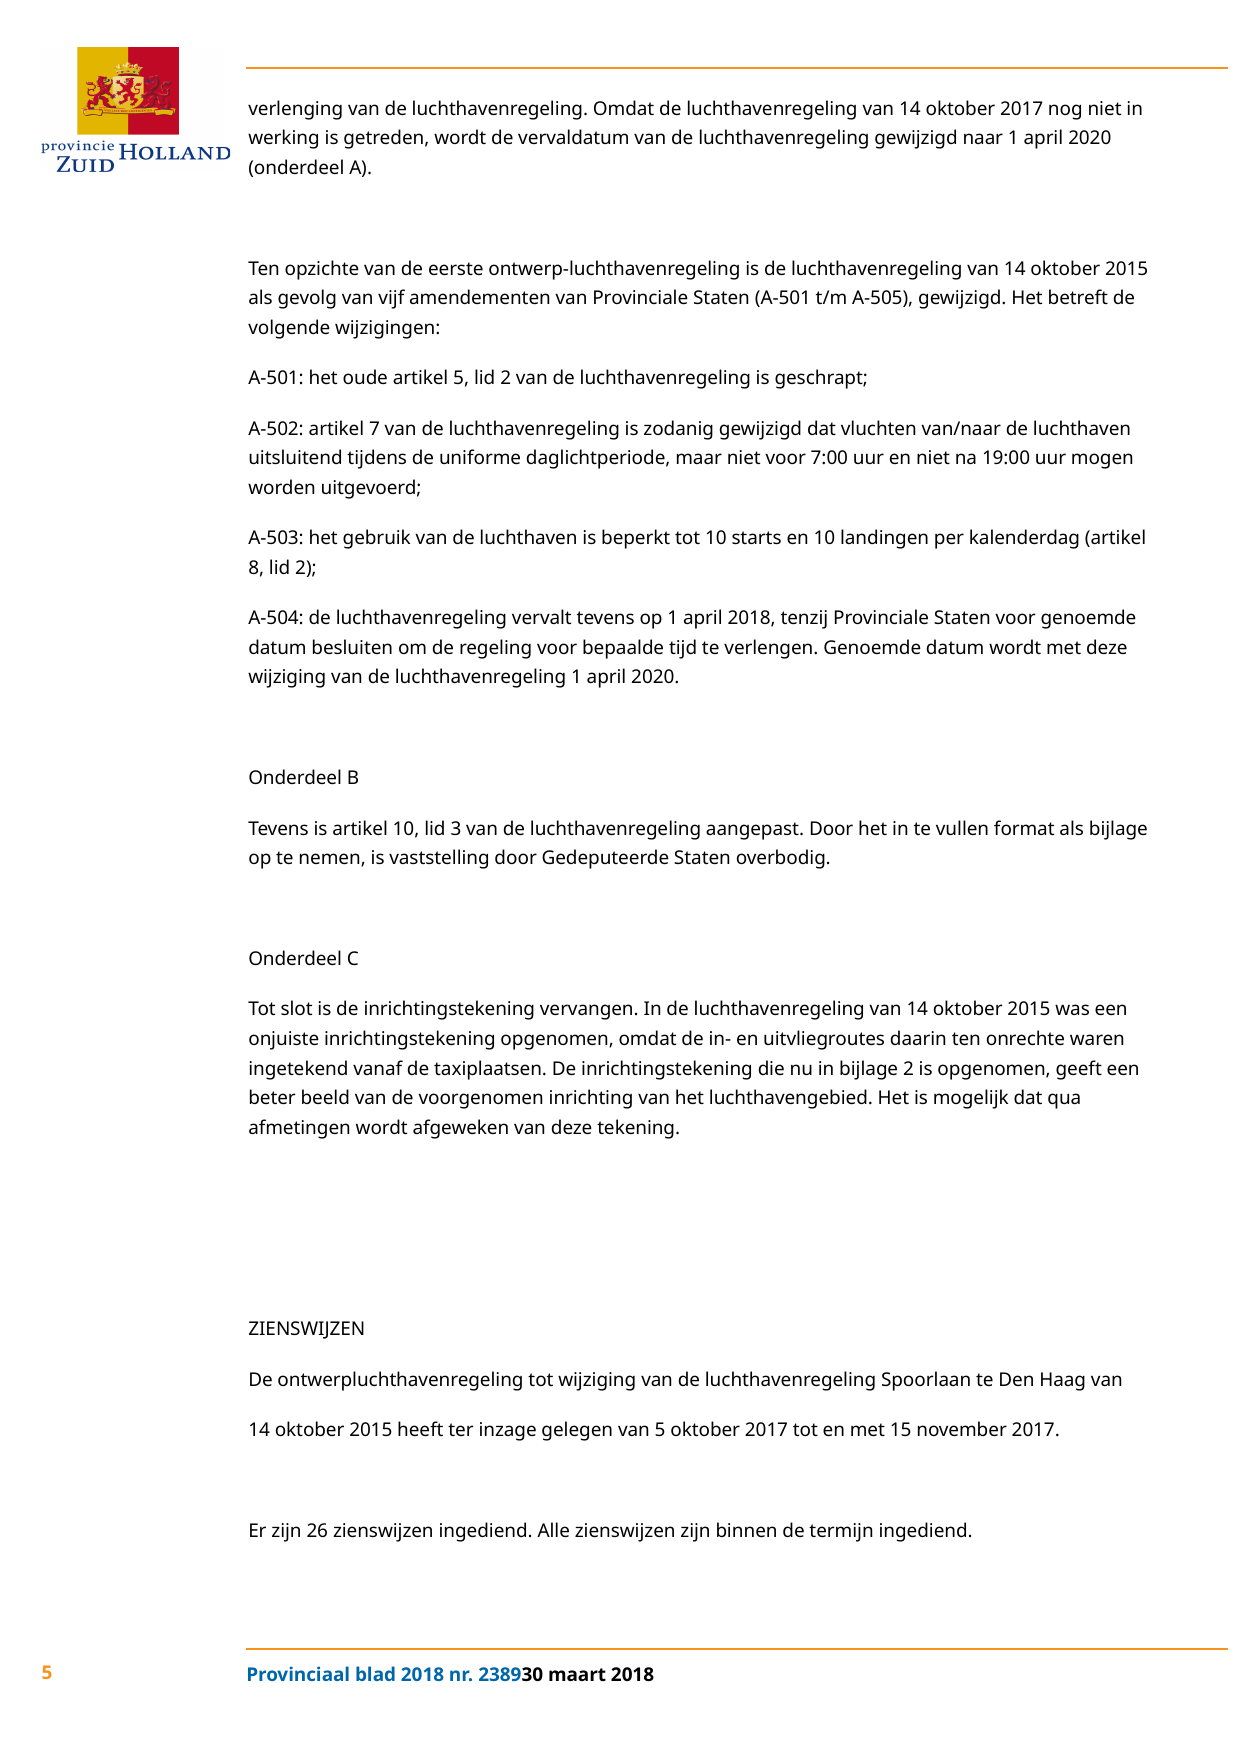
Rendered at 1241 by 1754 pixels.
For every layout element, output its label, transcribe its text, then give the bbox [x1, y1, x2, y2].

text verlenging van de luchthavenregeling. Omdat de luchthavenregeling van 14 oktober 2017 nog niet in werking is getreden, wordt de vervaldatum van de luchthavenregeling gewijzigd naar 1 april 2020 (onderdeel A). [248, 95, 1152, 180]
text ZIENSWIJZEN [248, 1316, 1152, 1341]
text A-502: artikel 7 van de luchthavenregeling is zodanig gewijzigd dat vluchten van/naar de luchthaven uitsluitend tijdens de uniforme daglichtperiode, maar niet voor 7:00 uur en niet na 19:00 uur mogen worden uitgevoerd; [248, 415, 1152, 500]
picture [41, 47, 231, 172]
text De ontwerpluchthavenregeling tot wijziging van de luchthavenregeling Spoorlaan te Den Haag van [248, 1366, 1152, 1392]
text Ten opzichte van de eerste ontwerp-luchthavenregeling is de luchthavenregeling van 14 oktober 2015 als gevolg van vijf amendementen van Provinciale Staten (A-501 t/m A-505), gewijzigd. Het betreft de volgende wijzigingen: [248, 255, 1152, 340]
text A-504: de luchthavenregeling vervalt tevens op 1 april 2018, tenzij Provinciale Staten voor genoemde datum besluiten om de regeling voor bepaalde tijd te verlengen. Genoemde datum wordt met deze wijziging van de luchthavenregeling 1 april 2020. [248, 604, 1152, 689]
text A-501: het oude artikel 5, lid 2 van de luchthavenregeling is geschrapt; [248, 364, 1152, 390]
text 14 oktober 2015 heeft ter inzage gelegen van 5 oktober 2017 tot en met 15 november 2017. [248, 1416, 1152, 1442]
text A-503: het gebruik van de luchthaven is beperkt tot 10 starts en 10 landingen per kalenderdag (artikel 8, lid 2); [248, 524, 1152, 580]
text Tot slot is de inrichtingstekening vervangen. In de luchthavenregeling van 14 oktober 2015 was een onjuiste inrichtingstekening opgenomen, omdat de in- en uitvliegroutes daarin ten onrechte waren ingetekend vanaf de taxiplaatsen. De inrichtingstekening die nu in bijlage 2 is opgenomen, geeft een beter beeld van de voorgenomen inrichting van het luchthavengebied. Het is mogelijk dat qua afmetingen wordt afgeweken van deze tekening. [248, 996, 1152, 1140]
text Onderdeel B [248, 764, 1152, 790]
text Er zijn 26 zienswijzen ingediend. Alle zienswijzen zijn binnen de termijn ingediend. [248, 1517, 1152, 1543]
text Onderdeel C [248, 945, 1152, 971]
text Tevens is artikel 10, lid 3 van de luchthavenregeling aangepast. Door het in te vullen format als bijlage op te nemen, is vaststelling door Gedeputeerde Staten overbodig. [248, 815, 1152, 870]
